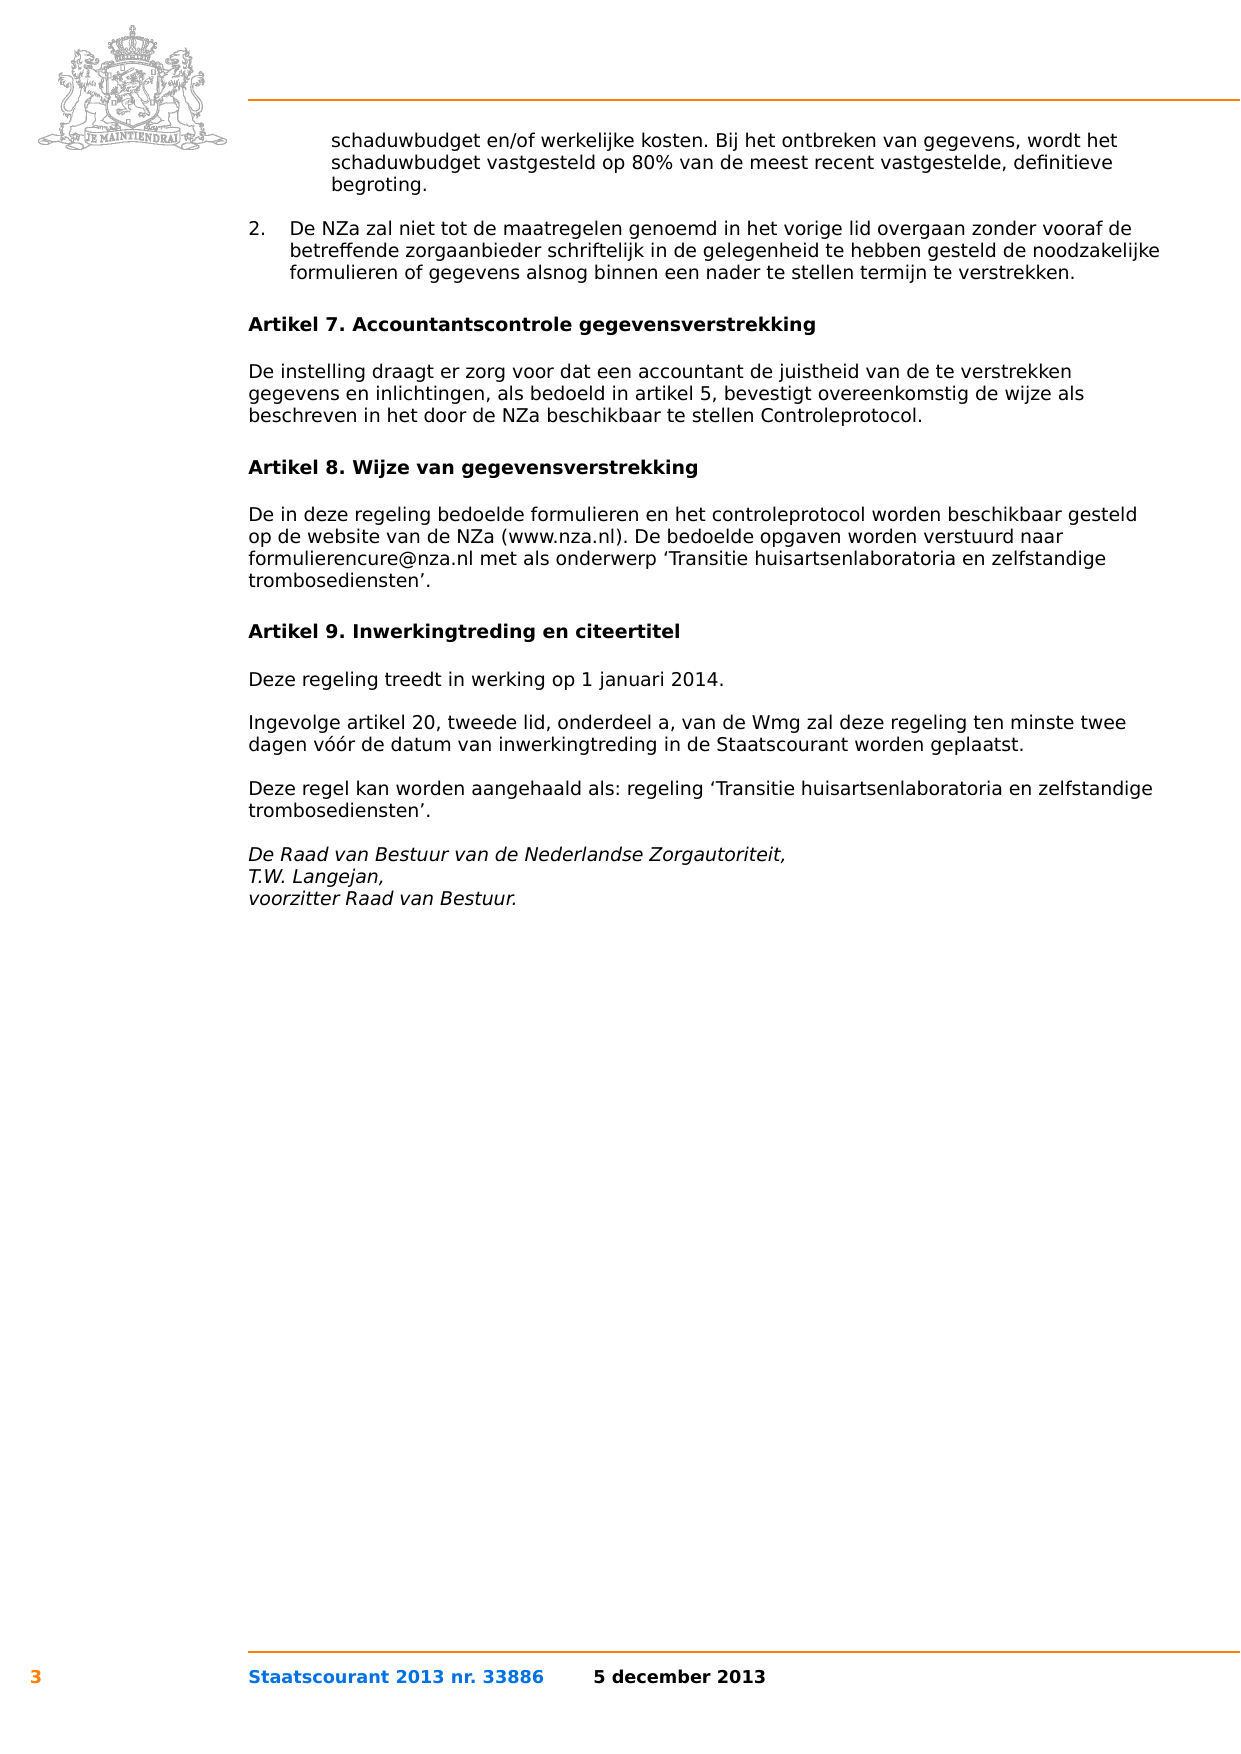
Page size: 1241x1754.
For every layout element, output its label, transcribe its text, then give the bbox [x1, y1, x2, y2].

text De in deze regeling bedoelde formulieren en het controleprotocol worden beschikbaar gesteld op de website van de NZa (www.nza.nl). De bedoelde opgaven worden verstuurd naar formulierencure@nza.nl met als onderwerp ‘Transitie huisartsenlaboratoria en zelfstandige trombosediensten’. [248, 503, 1163, 591]
subtitle Artikel 7. Accountantscontrole gegevensverstrekking [248, 314, 1163, 336]
picture [38, 25, 227, 150]
text Deze regeling treedt in werking op 1 januari 2014. [248, 668, 1163, 690]
text De Raad van Bestuur van de Nederlandse Zorgautoriteit, T.W. Langejan, voorzitter Raad van Bestuur. [248, 844, 1163, 910]
subtitle Artikel 8. Wijze van gegevensverstrekking [248, 457, 1163, 478]
subtitle Artikel 9. Inwerkingtreding en citeertitel [248, 621, 1163, 643]
text Deze regel kan worden aangehaald als: regeling ‘Transitie huisartsenlaboratoria en zelfstandige trombosediensten’. [248, 778, 1163, 822]
text 2. De NZa zal niet tot de maatregelen genoemd in het vorige lid overgaan zonder vooraf de betreffende zorgaanbieder schriftelijk in de gelegenheid te hebben gesteld de noodzakelijke formulieren of gegevens alsnog binnen een nader te stellen termijn te verstrekken. [248, 218, 1163, 284]
text Ingevolge artikel 20, tweede lid, onderdeel a, van de Wmg zal deze regeling ten minste twee dagen vóór de datum van inwerkingtreding in de Staatscourant worden geplaatst. [248, 712, 1163, 756]
text De instelling draagt er zorg voor dat een accountant de juistheid van de te verstrekken gegevens en inlichtingen, als bedoeld in artikel 5, bevestigt overeenkomstig de wijze als beschreven in het door de NZa beschikbaar te stellen Controleprotocol. [248, 361, 1163, 427]
text schaduwbudget en/of werkelijke kosten. Bij het ontbreken van gegevens, wordt het schaduwbudget vastgesteld op 80% van de meest recent vastgestelde, definitieve begroting. [331, 130, 1163, 196]
